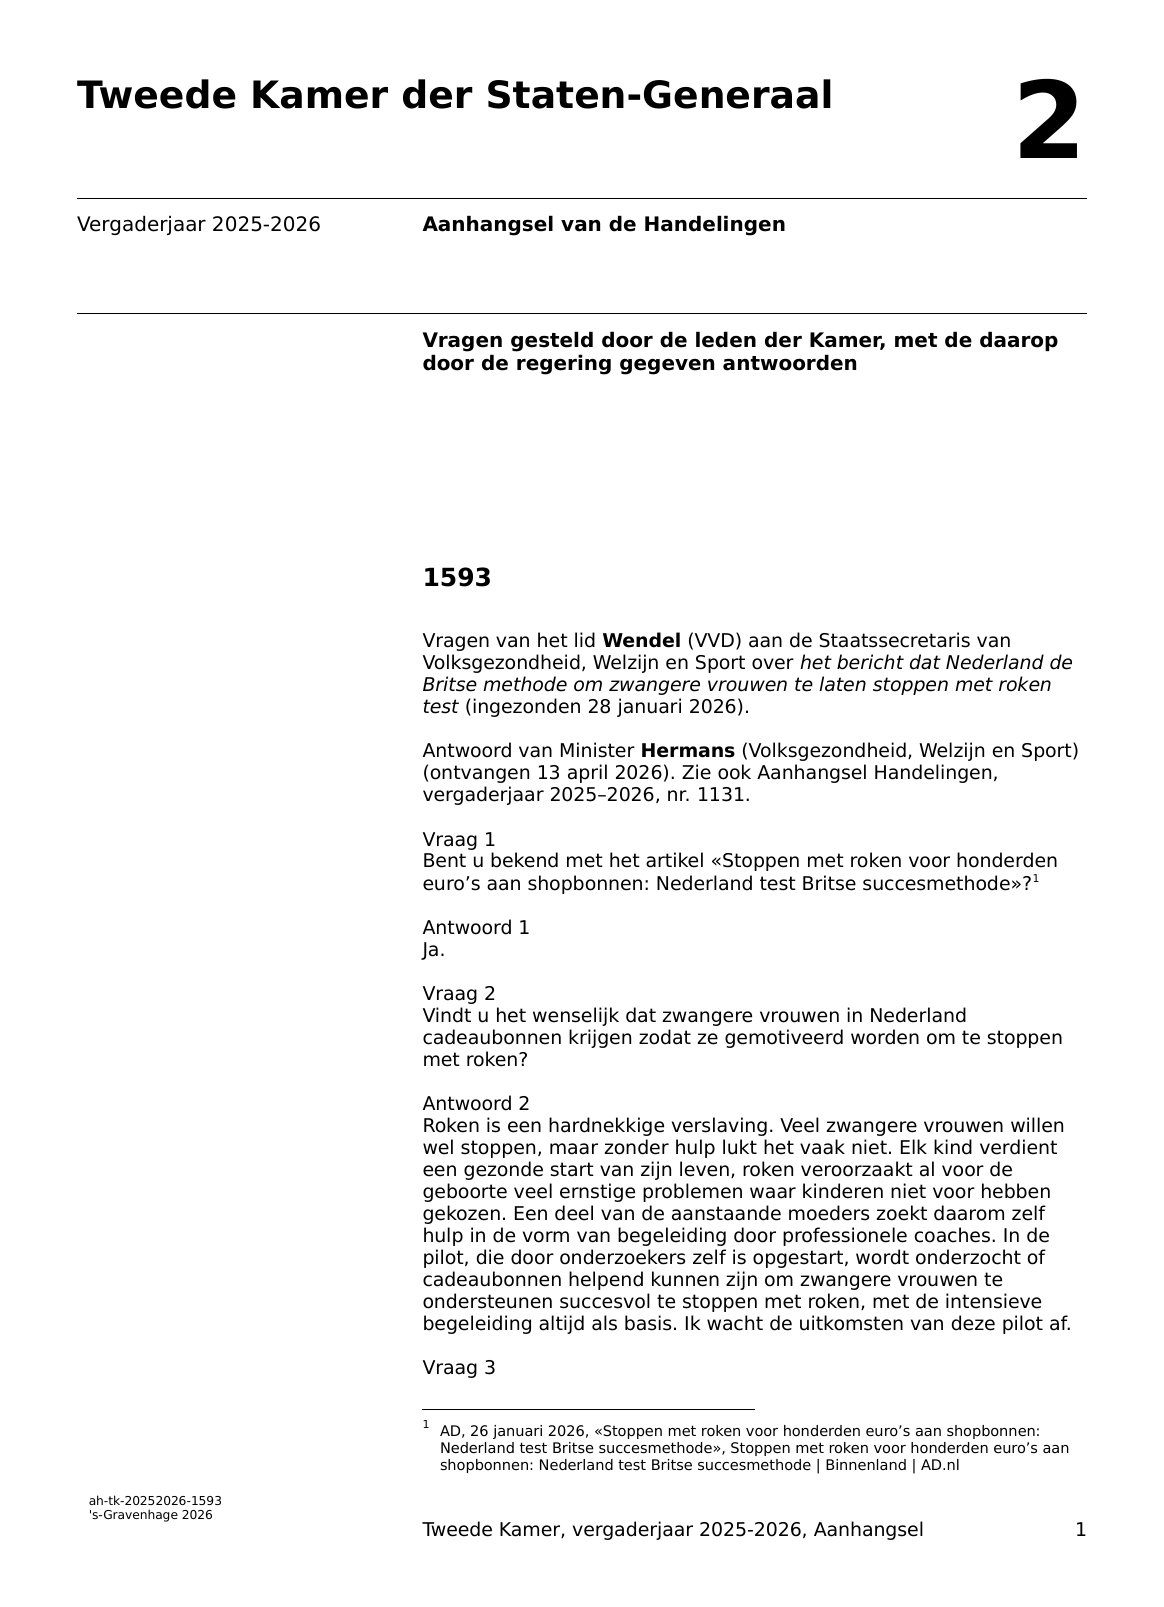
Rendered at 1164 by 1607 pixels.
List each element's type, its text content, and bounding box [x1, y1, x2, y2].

text Roken is een hardnekkige verslaving. Veel zwangere vrouwen willen wel stoppen, maar zonder hulp lukt het vaak niet. Elk kind verdient een gezonde start van zijn leven, roken veroorzaakt al voor de geboorte veel ernstige problemen waar kinderen niet voor hebben gekozen. Een deel van de aanstaande moeders zoekt daarom zelf hulp in de vorm van begeleiding door professionele coaches. In de pilot, die door onderzoekers zelf is opgestart, wordt onderzocht of cadeaubonnen helpend kunnen zijn om zwangere vrouwen te ondersteunen succesvol te stoppen met roken, met de intensieve begeleiding altijd als basis. Ik wacht de uitkomsten van deze pilot af. [422, 1115, 1087, 1334]
text Vraag 2 [422, 983, 1087, 1005]
text Antwoord van Minister Hermans (Volksgezondheid, Welzijn en Sport) (ontvangen 13 april 2026). Zie ook Aanhangsel Handelingen, vergaderjaar 2025–2026, nr. 1131. [422, 740, 1087, 806]
text 's-Gravenhage 2026 [88, 1508, 323, 1522]
text Antwoord 1 [422, 917, 1087, 938]
text Vragen van het lid Wendel (VVD) aan de Staatssecretaris van Volksgezondheid, Welzijn en Sport over het bericht dat Nederland de Britse methode om zwangere vrouwen te laten stoppen met roken test (ingezonden 28 januari 2026). [422, 630, 1087, 718]
text Vindt u het wenselijk dat zwangere vrouwen in Nederland cadeaubonnen krijgen zodat ze gemotiveerd worden om te stoppen met roken? [422, 1005, 1087, 1071]
text Antwoord 2 [422, 1093, 1087, 1115]
text Ja. [422, 938, 1087, 961]
text AD, 26 januari 2026, «Stoppen met roken voor honderden euro’s aan shopbonnen: Nederland test Britse succesmethode», Stoppen met roken voor honderden euro’s aan shopbonnen: Nederland test Britse succesmethode | Binnenland | AD.nl [422, 1418, 1087, 1474]
table_cell Vragen gesteld door de leden der Kamer, met de daarop door de regering gegeven antwoorden [422, 314, 1087, 375]
text Bent u bekend met het artikel «Stoppen met roken voor honderden euro’s aan shopbonnen: Nederland test Britse succesmethode»? [422, 850, 1087, 894]
text 1593 [422, 563, 1087, 592]
text ah-tk-20252026-1593 [88, 1494, 323, 1508]
text Vraag 1 [422, 828, 1087, 850]
table_header Tweede Kamer der Staten-Generaal [77, 59, 886, 198]
table_cell Vergaderjaar 2025-2026 [77, 199, 422, 313]
table_cell Aanhangsel van de Handelingen [422, 199, 1087, 313]
table_cell [77, 314, 422, 375]
table_header 2 [886, 59, 1087, 198]
text Vraag 3 [422, 1357, 1087, 1379]
